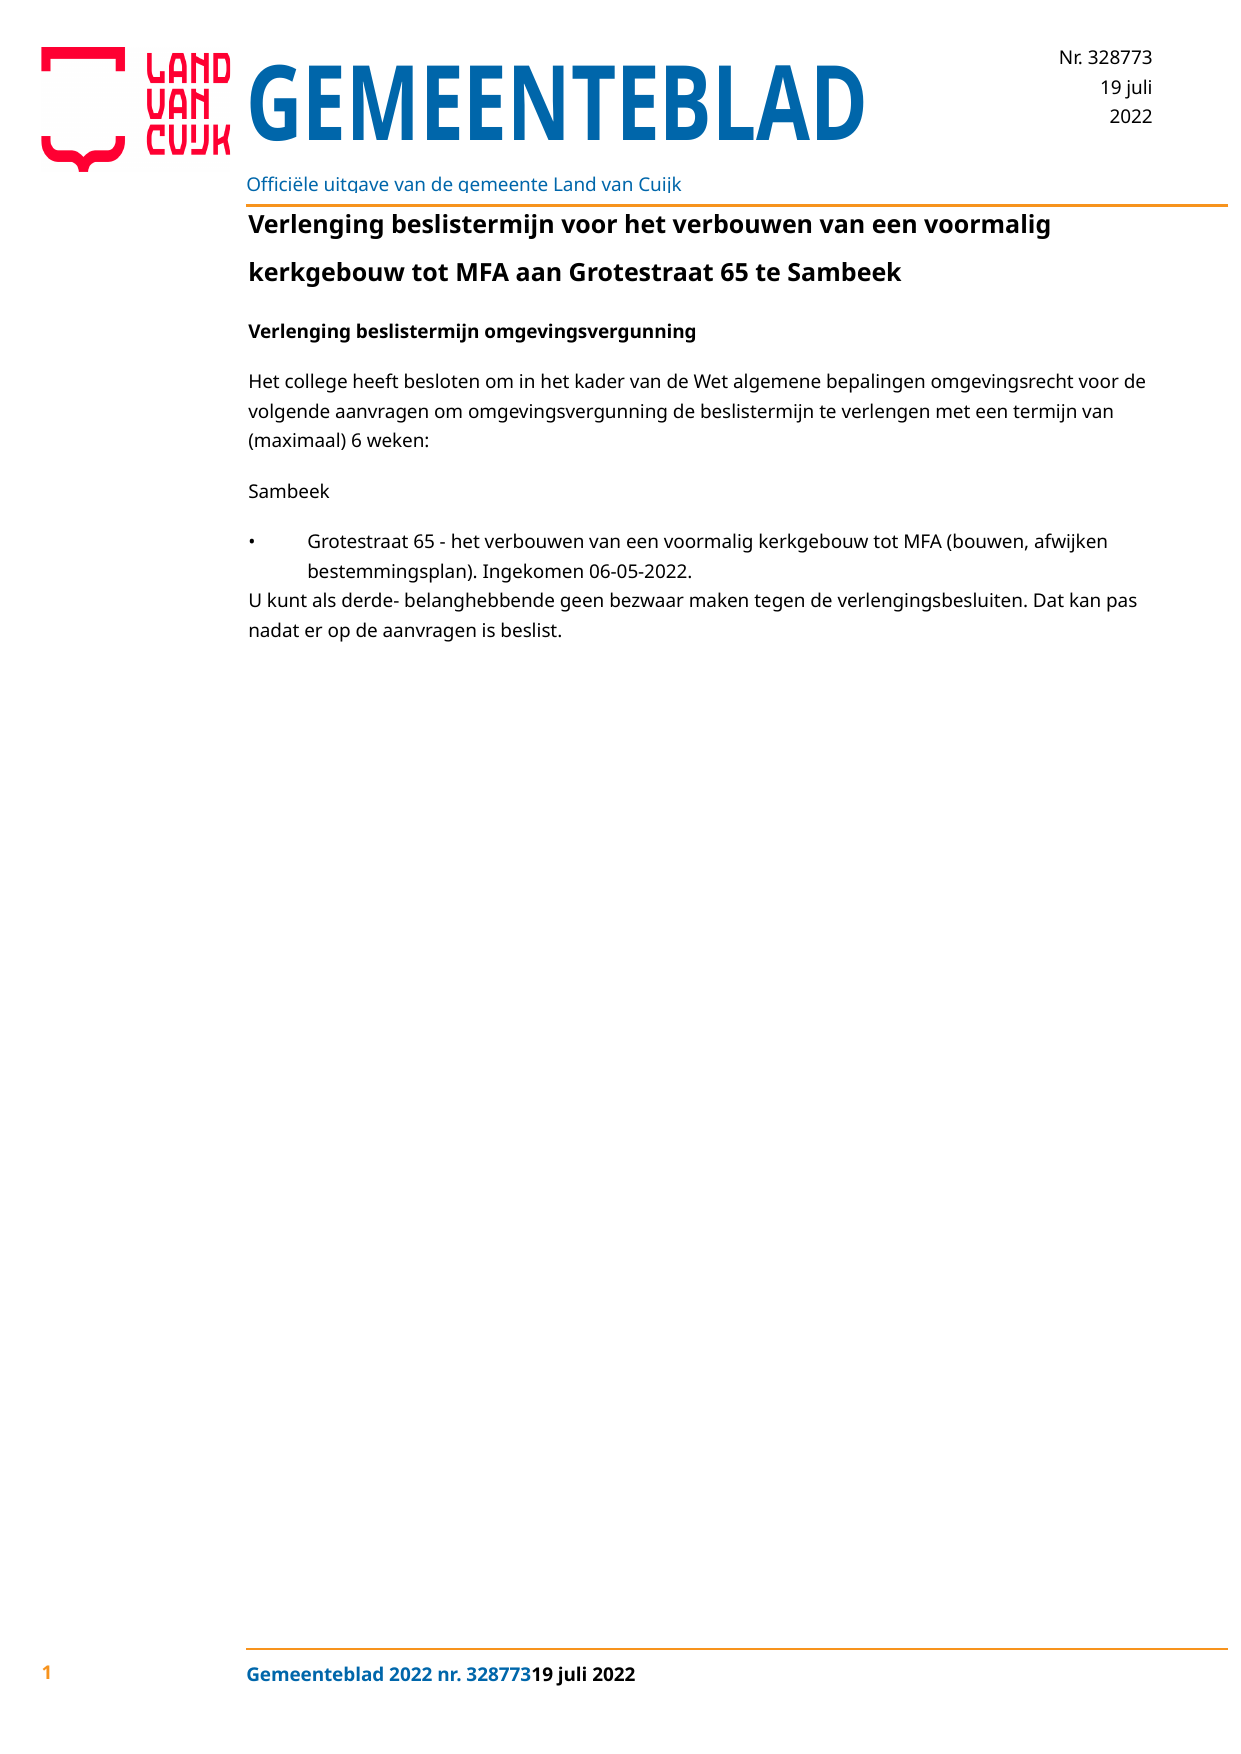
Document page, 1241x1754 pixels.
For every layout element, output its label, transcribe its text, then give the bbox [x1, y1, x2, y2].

text U kunt als derde- belanghebbende geen bezwaar maken tegen de verlengingsbesluiten. Dat kan pas nadat er op de aanvragen is beslist. [248, 587, 1152, 643]
text Verlenging beslistermijn omgevingsvergunning [248, 318, 1152, 344]
text Verlenging beslistermijn voor het verbouwen van een voormalig kerkgebouw tot MFA aan Grotestraat 65 te Sambeek [248, 207, 1152, 288]
text Het college heeft besloten om in het kader van de Wet algemene bepalingen omgevingsrecht voor de volgende aanvragen om omgevingsvergunning de beslistermijn te verlengen met een termijn van (maximaal) 6 weken: [248, 368, 1152, 453]
picture [41, 47, 231, 172]
text Sambeek [248, 478, 1152, 504]
list Grotestraat 65 - het verbouwen van een voormalig kerkgebouw tot MFA (bouwen, afwijken bestemmingsplan). Ingekomen 06-05-2022. [248, 528, 1152, 584]
